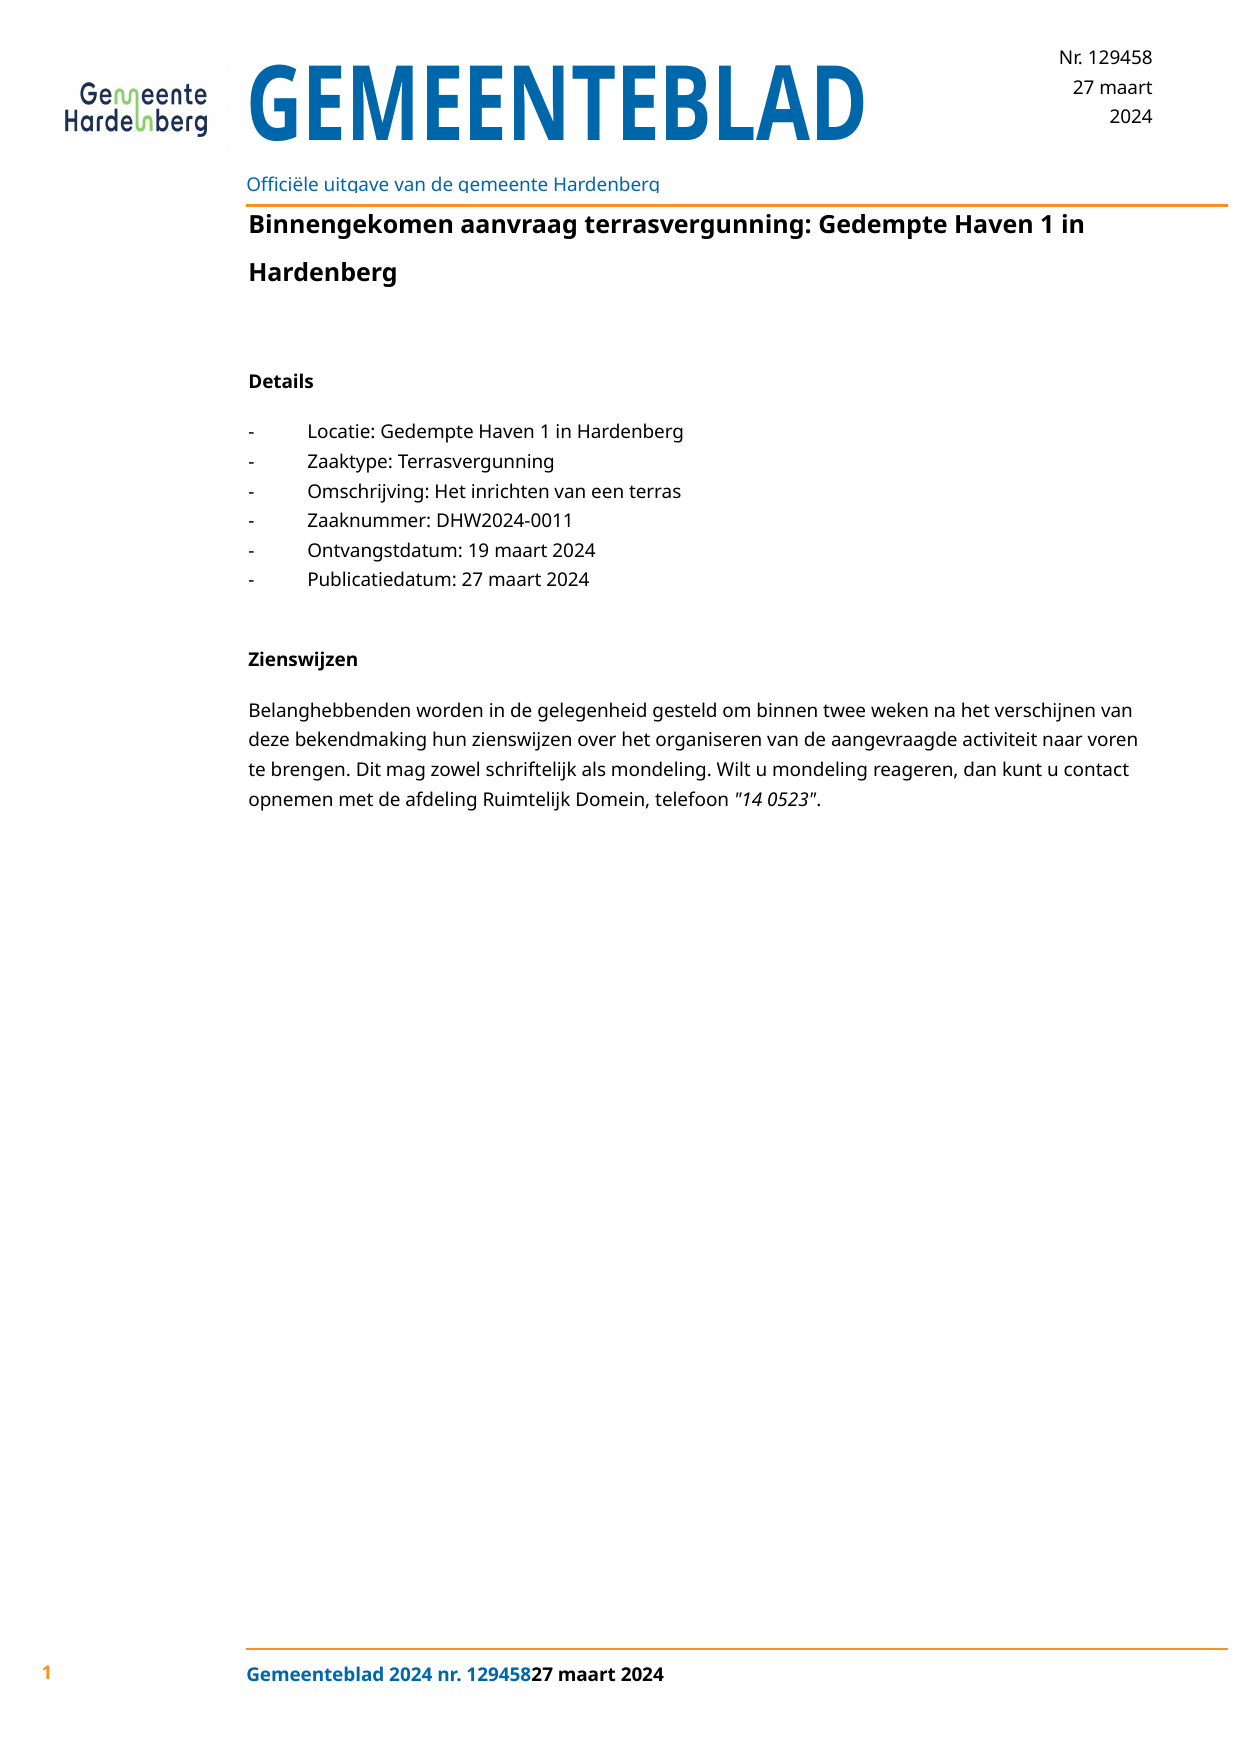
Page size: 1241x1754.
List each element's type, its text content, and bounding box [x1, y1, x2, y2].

list Locatie: Gedempte Haven 1 in Hardenberg [248, 419, 1152, 444]
text Binnengekomen aanvraag terrasvergunning: Gedempte Haven 1 in Hardenberg [248, 207, 1152, 288]
picture [41, 47, 231, 172]
list Publicatiedatum: 27 maart 2024 [248, 567, 1152, 592]
list Omschrijving: Het inrichten van een terras [248, 478, 1152, 504]
text Belanghebbenden worden in de gelegenheid gesteld om binnen twee weken na het verschijnen van deze bekendmaking hun zienswijzen over het organiseren van de aangevraagde activiteit naar voren te brengen. Dit mag zowel schriftelijk als mondeling. Wilt u mondeling reageren, dan kunt u contact opnemen met de afdeling Ruimtelijk Domein, telefoon "14 0523". [248, 697, 1152, 812]
list Zaaktype: Terrasvergunning [248, 448, 1152, 474]
list Ontvangstdatum: 19 maart 2024 [248, 537, 1152, 563]
list Zaaknummer: DHW2024-0011 [248, 507, 1152, 533]
text Details [248, 368, 1152, 394]
text Zienswijzen [248, 647, 1152, 672]
